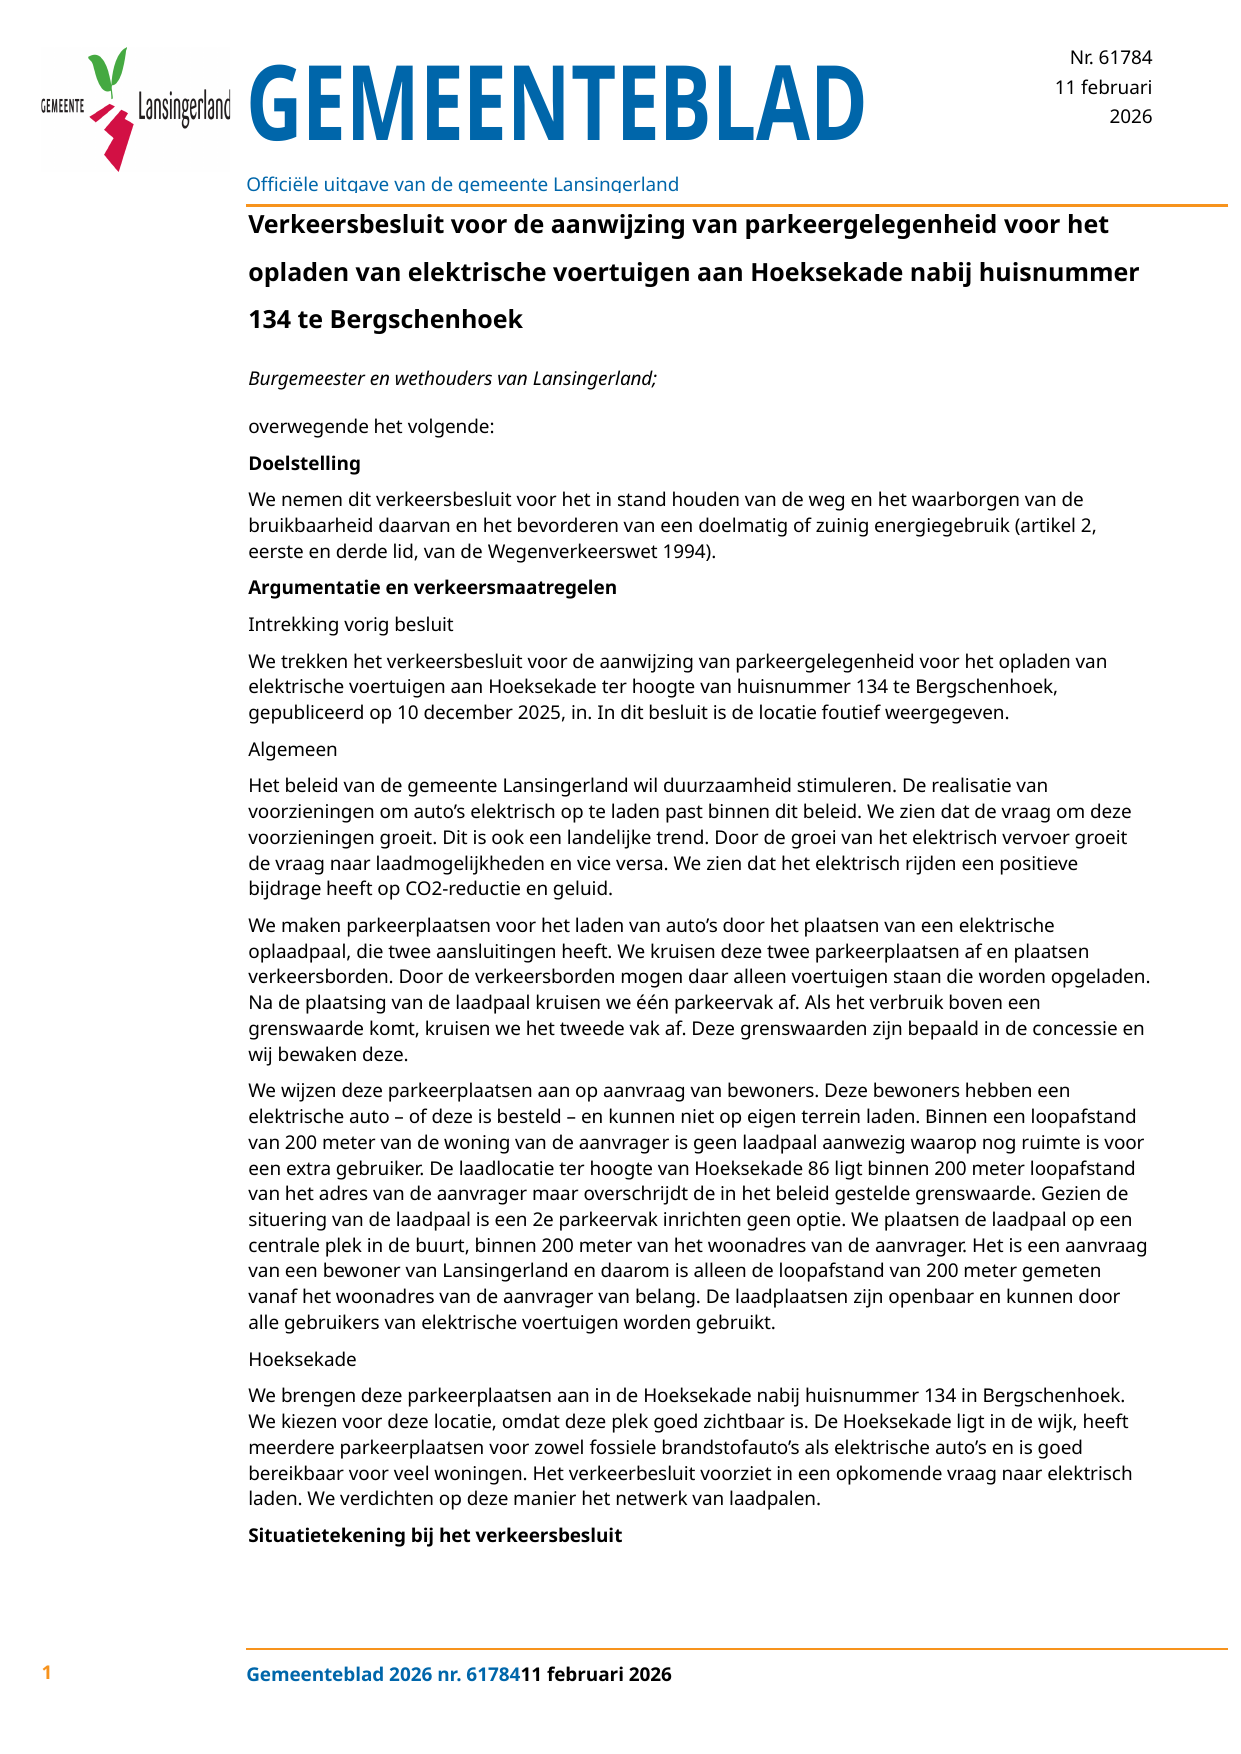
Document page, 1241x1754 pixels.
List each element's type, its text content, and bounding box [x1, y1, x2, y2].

text We maken parkeerplaatsen voor het laden van auto’s door het plaatsen van een elektrische oplaadpaal, die twee aansluitingen heeft. We kruisen deze twee parkeerplaatsen af en plaatsen verkeersborden. Door de verkeersborden mogen daar alleen voertuigen staan die worden opgeladen. Na de plaatsing van de laadpaal kruisen we één parkeervak af. Als het verbruik boven een grenswaarde komt, kruisen we het tweede vak af. Deze grenswaarden zijn bepaald in de concessie en wij bewaken deze. [248, 912, 1152, 1067]
text Intrekking vorig besluit [248, 611, 1152, 637]
text Algemeen [248, 736, 1152, 762]
text We brengen deze parkeerplaatsen aan in de Hoeksekade nabij huisnummer 134 in Bergschenhoek. We kiezen voor deze locatie, omdat deze plek goed zichtbaar is. De Hoeksekade ligt in de wijk, heeft meerdere parkeerplaatsen voor zowel fossiele brandstofauto’s als elektrische auto’s en is goed bereikbaar voor veel woningen. Het verkeerbesluit voorziet in een opkomende vraag naar elektrisch laden. We verdichten op deze manier het netwerk van laadpalen. [248, 1382, 1152, 1511]
text overwegende het volgende: [248, 413, 1152, 439]
text We nemen dit verkeersbesluit voor het in stand houden van de weg en het waarborgen van de bruikbaarheid daarvan en het bevorderen van een doelmatig of zuinig energiegebruik (artikel 2, eerste en derde lid, van de Wegenverkeerswet 1994). [248, 486, 1152, 564]
text Burgemeester en wethouders van Lansingerland; [248, 366, 1152, 391]
text Verkeersbesluit voor de aanwijzing van parkeergelegenheid voor het opladen van elektrische voertuigen aan Hoeksekade nabij huisnummer 134 te Bergschenhoek [248, 207, 1152, 336]
text Het beleid van de gemeente Lansingerland wil duurzaamheid stimuleren. De realisatie van voorzieningen om auto’s elektrisch op te laden past binnen dit beleid. We zien dat de vraag om deze voorzieningen groeit. Dit is ook een landelijke trend. Door de groei van het elektrisch vervoer groeit de vraag naar laadmogelijkheden en vice versa. We zien dat het elektrisch rijden een positieve bijdrage heeft op CO2-reductie en geluid. [248, 773, 1152, 901]
text Argumentatie en verkeersmaatregelen [248, 574, 1152, 600]
text We wijzen deze parkeerplaatsen aan op aanvraag van bewoners. Deze bewoners hebben een elektrische auto – of deze is besteld – en kunnen niet op eigen terrein laden. Binnen een loopafstand van 200 meter van de woning van de aanvrager is geen laadpaal aanwezig waarop nog ruimte is voor een extra gebruiker. De laadlocatie ter hoogte van Hoeksekade 86 ligt binnen 200 meter loopafstand van het adres van de aanvrager maar overschrijdt de in het beleid gestelde grenswaarde. Gezien de situering van de laadpaal is een 2e parkeervak inrichten geen optie. We plaatsen de laadpaal op een centrale plek in de buurt, binnen 200 meter van het woonadres van de aanvrager. Het is een aanvraag van een bewoner van Lansingerland en daarom is alleen de loopafstand van 200 meter gemeten vanaf het woonadres van de aanvrager van belang. De laadplaatsen zijn openbaar en kunnen door alle gebruikers van elektrische voertuigen worden gebruikt. [248, 1078, 1152, 1335]
text Hoeksekade [248, 1346, 1152, 1372]
text Doelstelling [248, 450, 1152, 476]
text We trekken het verkeersbesluit voor de aanwijzing van parkeergelegenheid voor het opladen van elektrische voertuigen aan Hoeksekade ter hoogte van huisnummer 134 te Bergschenhoek, gepubliceerd op 10 december 2025, in. In dit besluit is de locatie foutief weergegeven. [248, 648, 1152, 725]
picture [41, 47, 231, 172]
text Situatietekening bij het verkeersbesluit [248, 1522, 1152, 1548]
